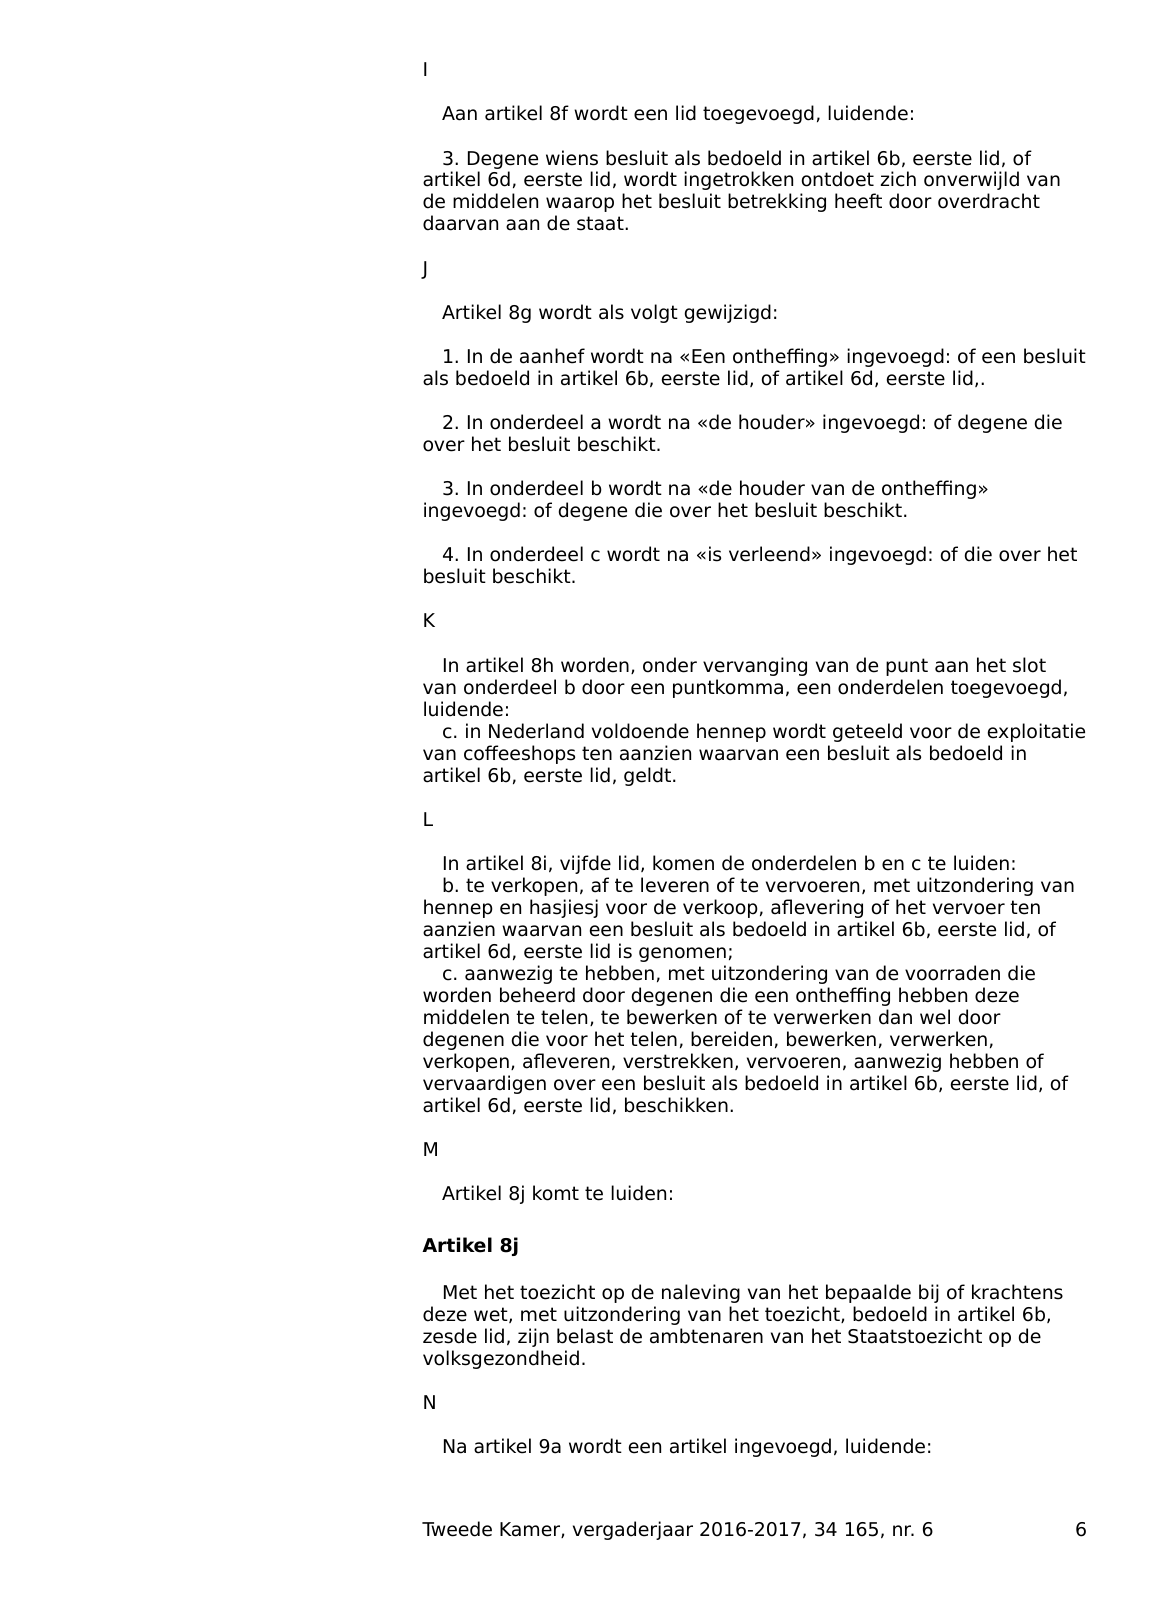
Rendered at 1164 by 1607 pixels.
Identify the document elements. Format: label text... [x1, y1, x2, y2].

text N [422, 1392, 1087, 1414]
text In artikel 8h worden, onder vervanging van de punt aan het slot van onderdeel b door een puntkomma, een onderdelen toegevoegd, luidende: [422, 654, 1087, 721]
text L [422, 809, 1087, 831]
text I [422, 59, 1087, 81]
text b. te verkopen, af te leveren of te vervoeren, met uitzondering van hennep en hasjiesj voor de verkoop, aflevering of het vervoer ten aanzien waarvan een besluit als bedoeld in artikel 6b, eerste lid, of artikel 6d, eerste lid is genomen; [422, 875, 1087, 963]
subtitle Artikel 8j [422, 1235, 1087, 1257]
text Artikel 8g wordt als volgt gewijzigd: [422, 302, 1087, 324]
text In artikel 8i, vijfde lid, komen de onderdelen b en c te luiden: [422, 853, 1087, 875]
text 1. In de aanhef wordt na «Een ontheffing» ingevoegd: of een besluit als bedoeld in artikel 6b, eerste lid, of artikel 6d, eerste lid,. [422, 346, 1087, 390]
text 2. In onderdeel a wordt na «de houder» ingevoegd: of degene die over het besluit beschikt. [422, 412, 1087, 456]
text 3. In onderdeel b wordt na «de houder van de ontheffing» ingevoegd: of degene die over het besluit beschikt. [422, 478, 1087, 522]
text K [422, 610, 1087, 632]
text J [422, 257, 1087, 279]
text Aan artikel 8f wordt een lid toegevoegd, luidende: [422, 103, 1087, 125]
text 4. In onderdeel c wordt na «is verleend» ingevoegd: of die over het besluit beschikt. [422, 544, 1087, 588]
text Met het toezicht op de naleving van het bepaalde bij of krachtens deze wet, met uitzondering van het toezicht, bedoeld in artikel 6b, zesde lid, zijn belast de ambtenaren van het Staatstoezicht op de volksgezondheid. [422, 1282, 1087, 1370]
text M [422, 1139, 1087, 1161]
text Na artikel 9a wordt een artikel ingevoegd, luidende: [422, 1436, 1087, 1458]
text c. in Nederland voldoende hennep wordt geteeld voor de exploitatie van coffeeshops ten aanzien waarvan een besluit als bedoeld in artikel 6b, eerste lid, geldt. [422, 721, 1087, 786]
text Artikel 8j komt te luiden: [422, 1183, 1087, 1205]
text c. aanwezig te hebben, met uitzondering van de voorraden die worden beheerd door degenen die een ontheffing hebben deze middelen te telen, te bewerken of te verwerken dan wel door degenen die voor het telen, bereiden, bewerken, verwerken, verkopen, afleveren, verstrekken, vervoeren, aanwezig hebben of vervaardigen over een besluit als bedoeld in artikel 6b, eerste lid, of artikel 6d, eerste lid, beschikken. [422, 963, 1087, 1117]
text 3. Degene wiens besluit als bedoeld in artikel 6b, eerste lid, of artikel 6d, eerste lid, wordt ingetrokken ontdoet zich onverwijld van de middelen waarop het besluit betrekking heeft door overdracht daarvan aan de staat. [422, 147, 1087, 235]
